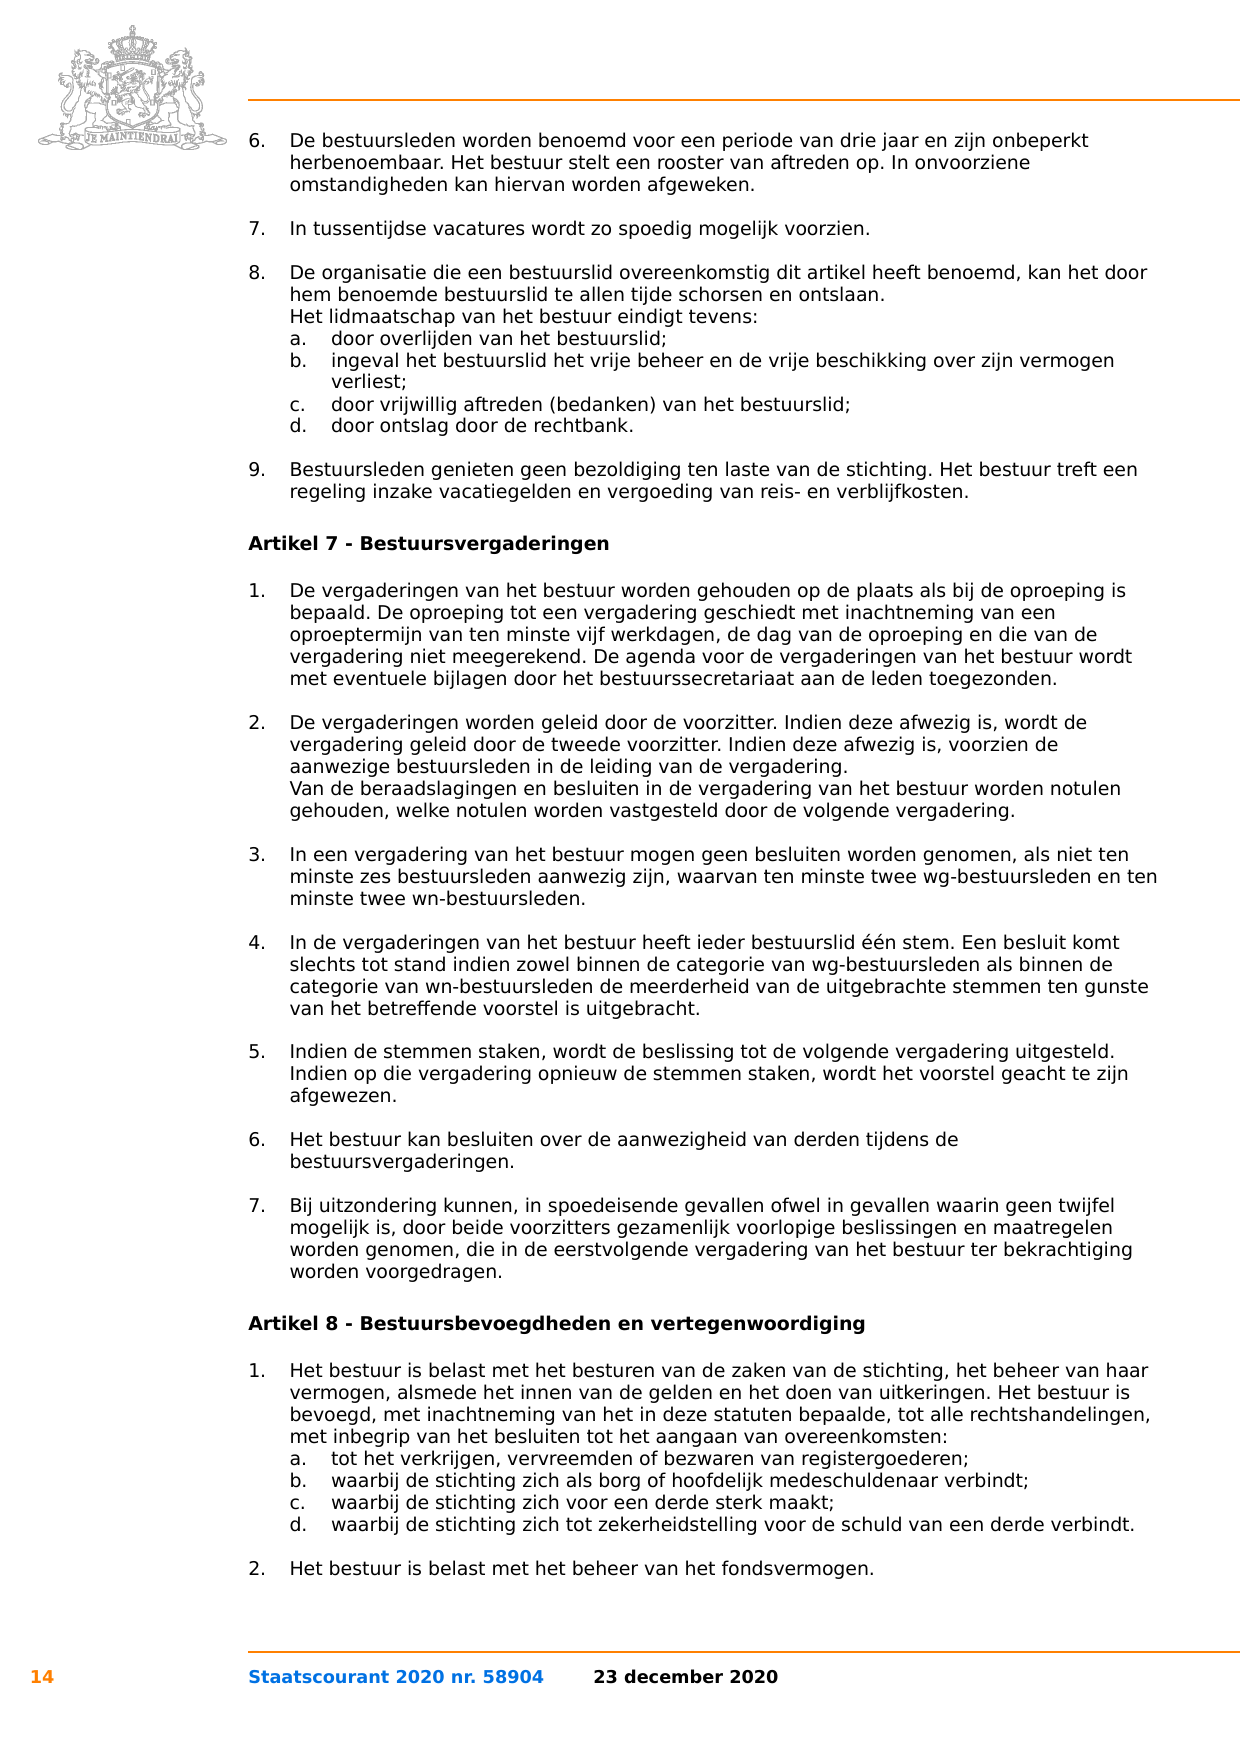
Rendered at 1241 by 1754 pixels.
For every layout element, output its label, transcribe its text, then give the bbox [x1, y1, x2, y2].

text b. waarbij de stichting zich als borg of hoofdelijk medeschuldenaar verbindt; [289, 1470, 1163, 1492]
text 2. De vergaderingen worden geleid door de voorzitter. Indien deze afwezig is, wordt de vergadering geleid door de tweede voorzitter. Indien deze afwezig is, voorzien de aanwezige bestuursleden in de leiding van de vergadering. [248, 712, 1163, 778]
text b. ingeval het bestuurslid het vrije beheer en de vrije beschikking over zijn vermogen verliest; [289, 349, 1163, 393]
text 6. Het bestuur kan besluiten over de aanwezigheid van derden tijdens de bestuursvergaderingen. [248, 1129, 1163, 1173]
text c. door vrijwillig aftreden (bedanken) van het bestuurslid; [289, 393, 1163, 415]
text 7. Bij uitzondering kunnen, in spoedeisende gevallen ofwel in gevallen waarin geen twijfel mogelijk is, door beide voorzitters gezamenlijk voorlopige beslissingen en maatregelen worden genomen, die in de eerstvolgende vergadering van het bestuur ter bekrachtiging worden voorgedragen. [248, 1195, 1163, 1283]
subtitle Artikel 8 - Bestuursbevoegdheden en vertegenwoordiging [248, 1313, 1163, 1335]
text 1. De vergaderingen van het bestuur worden gehouden op de plaats als bij de oproeping is bepaald. De oproeping tot een vergadering geschiedt met inachtneming van een oproeptermijn van ten minste vijf werkdagen, de dag van de oproeping en die van de vergadering niet meegerekend. De agenda voor de vergaderingen van het bestuur wordt met eventuele bijlagen door het bestuurssecretariaat aan de leden toegezonden. [248, 580, 1163, 690]
picture [38, 25, 227, 150]
text a. tot het verkrijgen, vervreemden of bezwaren van registergoederen; [289, 1448, 1163, 1470]
text d. door ontslag door de rechtbank. [289, 415, 1163, 437]
subtitle Artikel 7 - Bestuursvergaderingen [248, 533, 1163, 555]
text d. waarbij de stichting zich tot zekerheidstelling voor de schuld van een derde verbindt. [289, 1514, 1163, 1536]
text 2. Het bestuur is belast met het beheer van het fondsvermogen. [248, 1558, 1163, 1579]
text 7. In tussentijdse vacatures wordt zo spoedig mogelijk voorzien. [248, 218, 1163, 240]
text Van de beraadslagingen en besluiten in de vergadering van het bestuur worden notulen gehouden, welke notulen worden vastgesteld door de volgende vergadering. [289, 778, 1163, 822]
text 4. In de vergaderingen van het bestuur heeft ieder bestuurslid één stem. Een besluit komt slechts tot stand indien zowel binnen de categorie van wg-bestuursleden als binnen de categorie van wn-bestuursleden de meerderheid van de uitgebrachte stemmen ten gunste van het betreffende voorstel is uitgebracht. [248, 932, 1163, 1019]
text 5. Indien de stemmen staken, wordt de beslissing tot de volgende vergadering uitgesteld. Indien op die vergadering opnieuw de stemmen staken, wordt het voorstel geacht te zijn afgewezen. [248, 1041, 1163, 1107]
text 8. De organisatie die een bestuurslid overeenkomstig dit artikel heeft benoemd, kan het door hem benoemde bestuurslid te allen tijde schorsen en ontslaan. [248, 262, 1163, 306]
text 3. In een vergadering van het bestuur mogen geen besluiten worden genomen, als niet ten minste zes bestuursleden aanwezig zijn, waarvan ten minste twee wg-bestuursleden en ten minste twee wn-bestuursleden. [248, 844, 1163, 910]
text 6. De bestuursleden worden benoemd voor een periode van drie jaar en zijn onbeperkt herbenoembaar. Het bestuur stelt een rooster van aftreden op. In onvoorziene omstandigheden kan hiervan worden afgeweken. [248, 130, 1163, 196]
text 9. Bestuursleden genieten geen bezoldiging ten laste van de stichting. Het bestuur treft een regeling inzake vacatiegelden en vergoeding van reis- en verblijfkosten. [248, 459, 1163, 503]
text a. door overlijden van het bestuurslid; [289, 327, 1163, 349]
text Het lidmaatschap van het bestuur eindigt tevens: [289, 306, 1163, 327]
text c. waarbij de stichting zich voor een derde sterk maakt; [289, 1492, 1163, 1514]
text 1. Het bestuur is belast met het besturen van de zaken van de stichting, het beheer van haar vermogen, alsmede het innen van de gelden en het doen van uitkeringen. Het bestuur is bevoegd, met inachtneming van het in deze statuten bepaalde, tot alle rechtshandelingen, met inbegrip van het besluiten tot het aangaan van overeenkomsten: [248, 1360, 1163, 1448]
